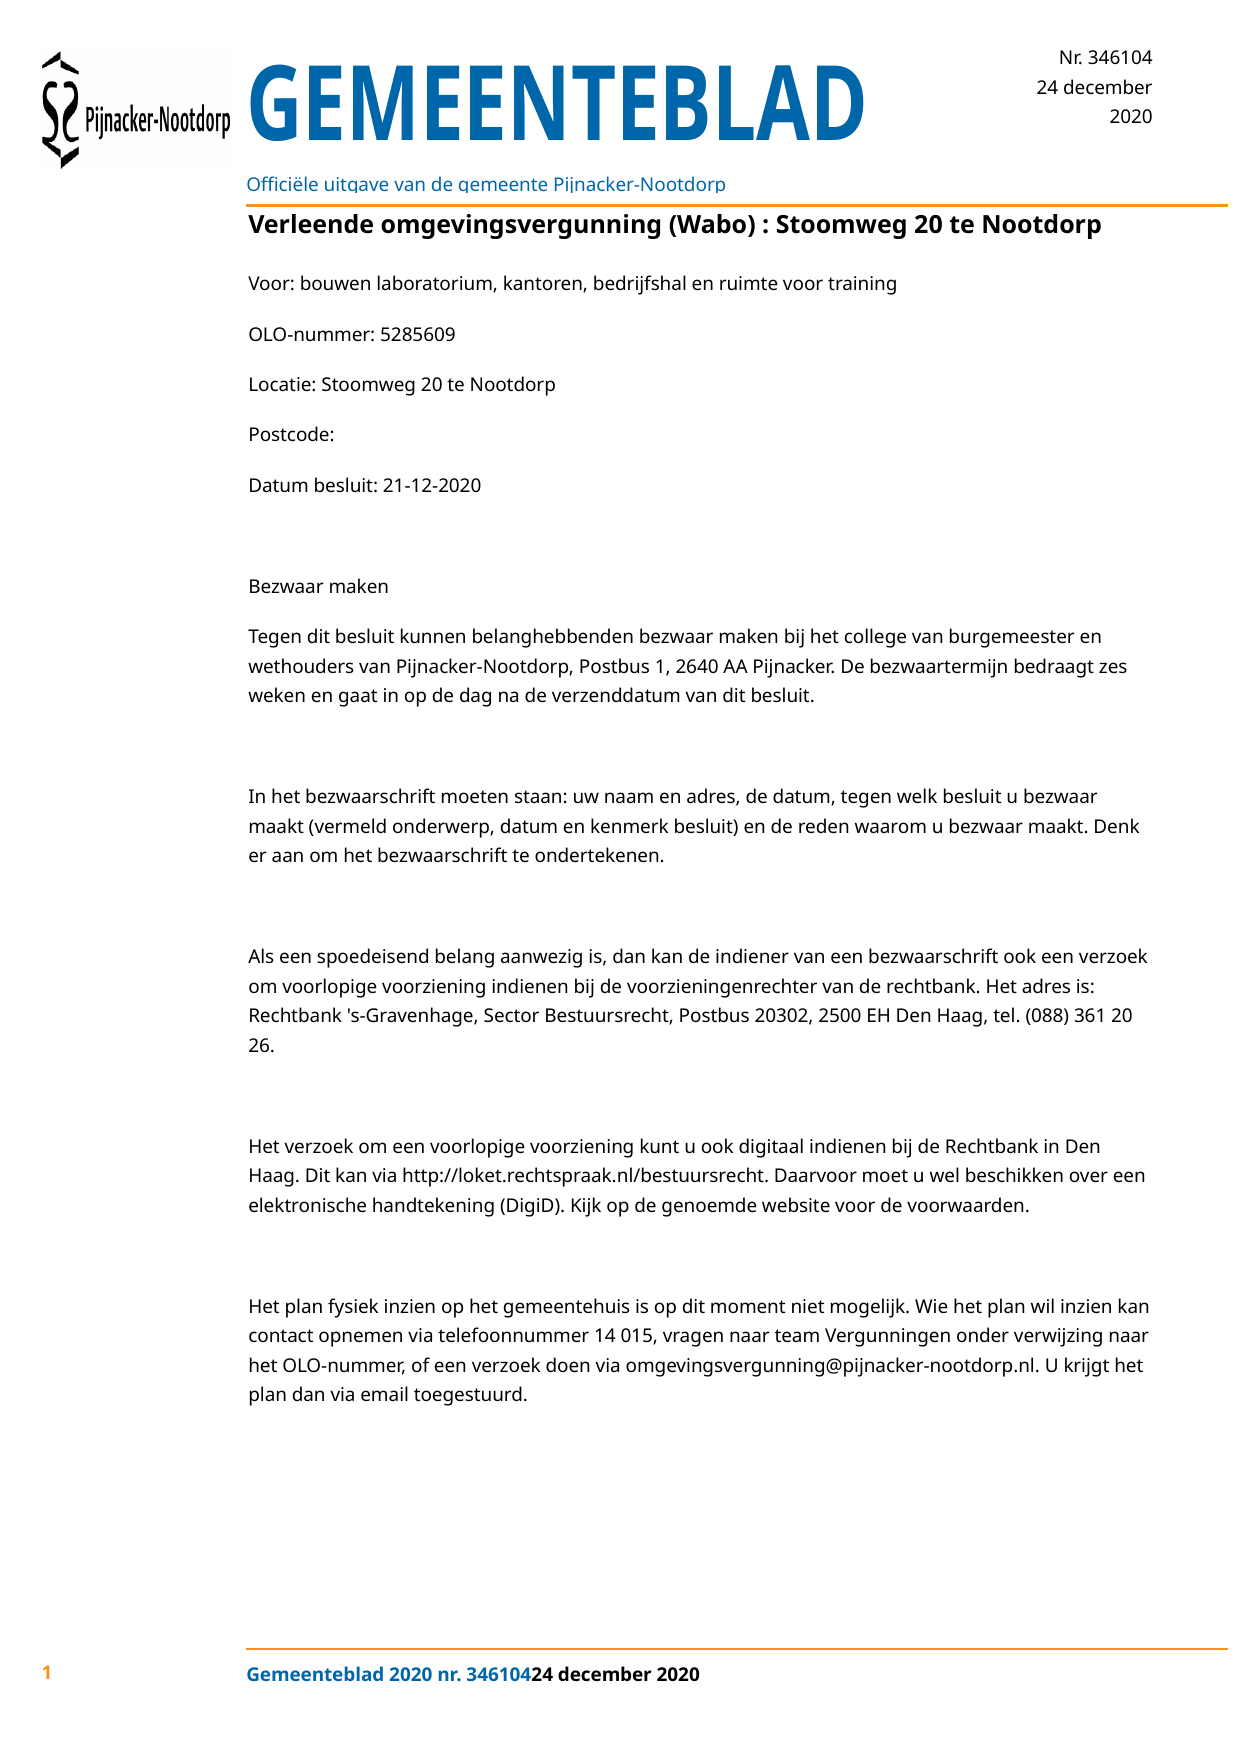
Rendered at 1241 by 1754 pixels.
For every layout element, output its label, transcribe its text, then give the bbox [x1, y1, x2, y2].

text Postcode: [248, 422, 1152, 447]
text Bezwaar maken [248, 573, 1152, 598]
text Het verzoek om een voorlopige voorziening kunt u ook digitaal indienen bij de Rechtbank in Den Haag. Dit kan via http://loket.rechtspraak.nl/bestuursrecht. Daarvoor moet u wel beschikken over een elektronische handtekening (DigiD). Kijk op de genoemde website voor de voorwaarden. [248, 1133, 1152, 1218]
text Het plan fysiek inzien op het gemeentehuis is op dit moment niet mogelijk. Wie het plan wil inzien kan contact opnemen via telefoonnummer 14 015, vragen naar team Vergunningen onder verwijzing naar het OLO-nummer, of een verzoek doen via omgevingsvergunning@pijnacker-nootdorp.nl. U krijgt het plan dan via email toegestuurd. [248, 1293, 1152, 1407]
text In het bezwaarschrift moeten staan: uw naam en adres, de datum, tegen welk besluit u bezwaar maakt (vermeld onderwerp, datum en kenmerk besluit) en de reden waarom u bezwaar maakt. Denk er aan om het bezwaarschrift te ondertekenen. [248, 783, 1152, 868]
text OLO-nummer: 5285609 [248, 321, 1152, 346]
text Tegen dit besluit kunnen belanghebbenden bezwaar maken bij het college van burgemeester en wethouders van Pijnacker-Nootdorp, Postbus 1, 2640 AA Pijnacker. De bezwaartermijn bedraagt zes weken en gaat in op de dag na de verzenddatum van dit besluit. [248, 623, 1152, 708]
text Verleende omgevingsvergunning (Wabo) : Stoomweg 20 te Nootdorp [248, 207, 1152, 241]
text Voor: bouwen laboratorium, kantoren, bedrijfshal en ruimte voor training [248, 270, 1152, 296]
text Datum besluit: 21-12-2020 [248, 472, 1152, 498]
picture [41, 47, 231, 172]
text Als een spoedeisend belang aanwezig is, dan kan de indiener van een bezwaarschrift ook een verzoek om voorlopige voorziening indienen bij de voorzieningenrechter van de rechtbank. Het adres is: Rechtbank 's-Gravenhage, Sector Bestuursrecht, Postbus 20302, 2500 EH Den Haag, tel. (088) 361 20 26. [248, 943, 1152, 1058]
text Locatie: Stoomweg 20 te Nootdorp [248, 371, 1152, 397]
